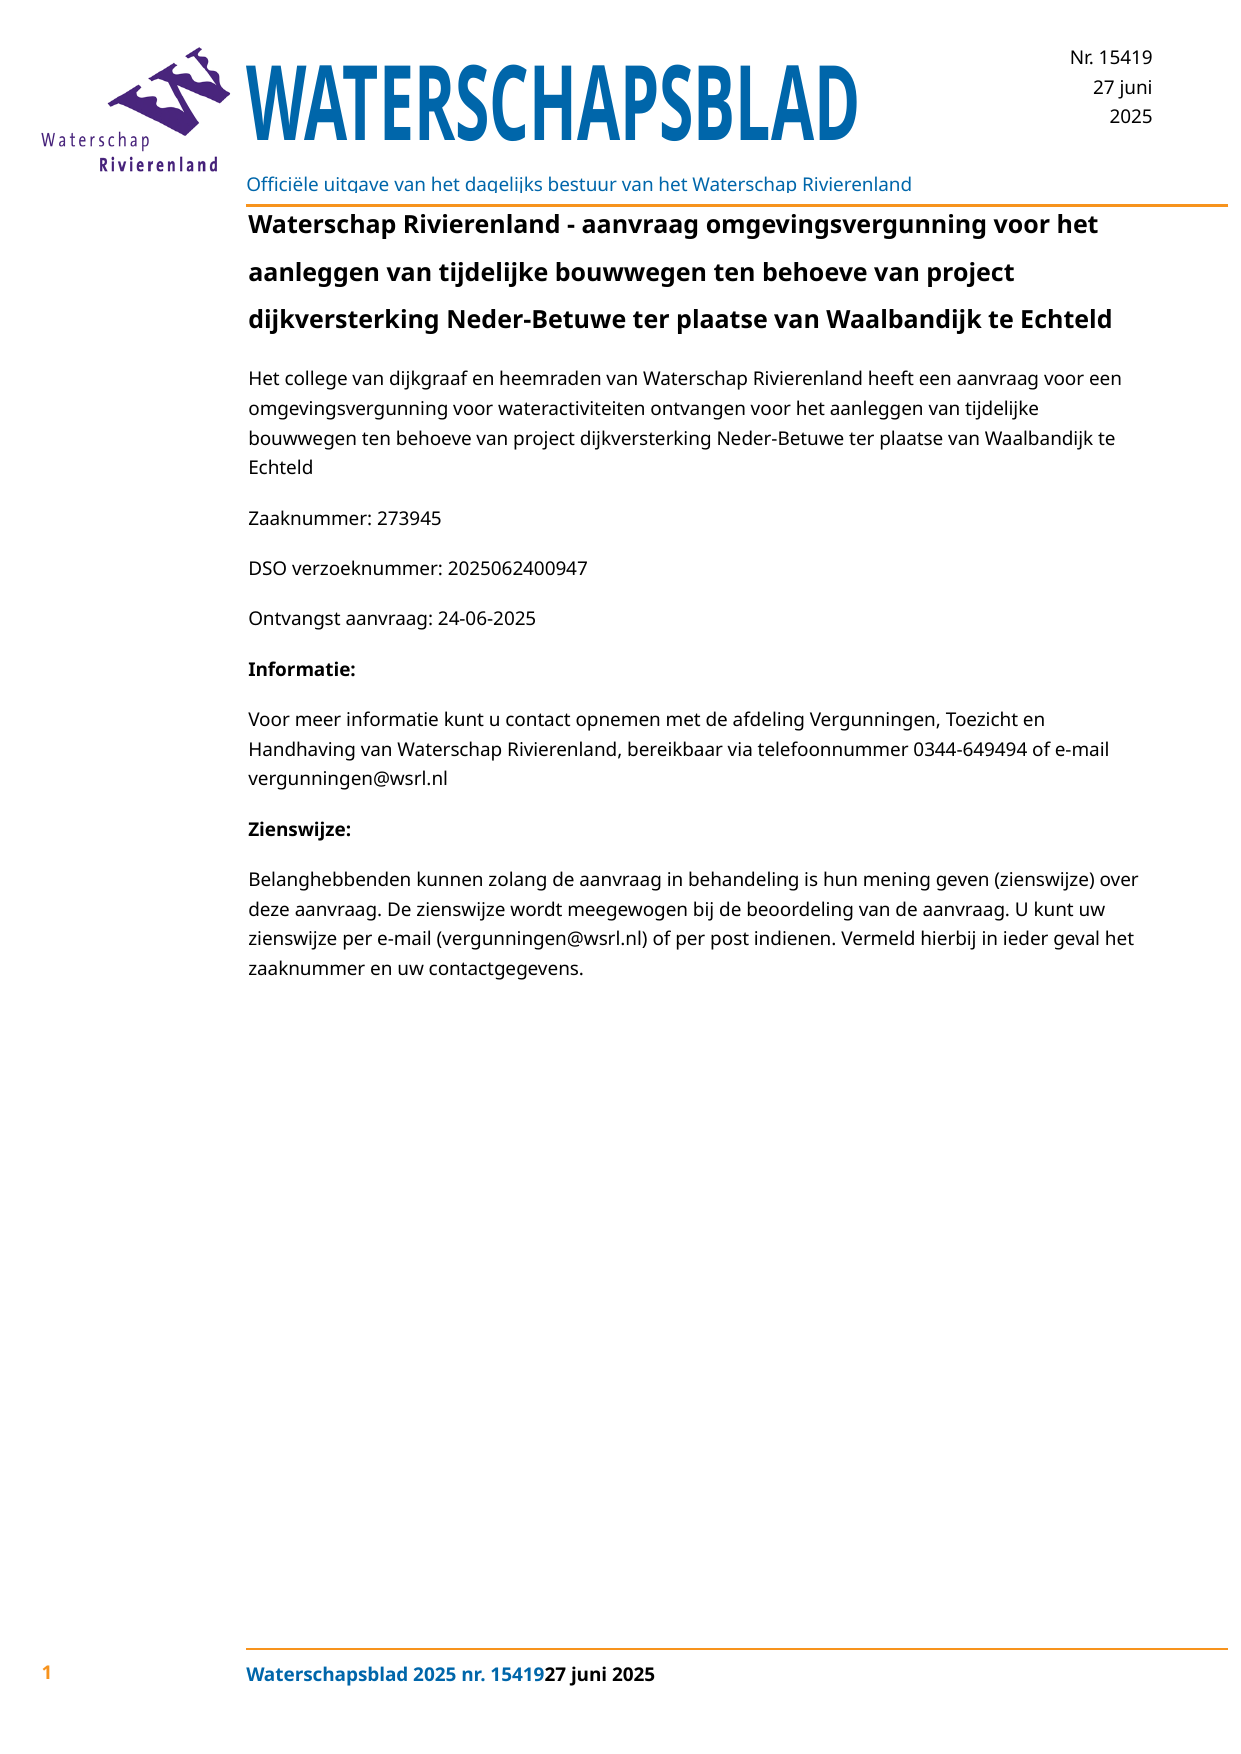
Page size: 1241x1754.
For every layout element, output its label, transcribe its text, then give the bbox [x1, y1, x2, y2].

text Waterschap Rivierenland - aanvraag omgevingsvergunning voor het aanleggen van tijdelijke bouwwegen ten behoeve van project dijkversterking Neder-Betuwe ter plaatse van Waalbandijk te Echteld [248, 207, 1152, 336]
text DSO verzoeknummer: 2025062400947 [248, 555, 1152, 581]
text Ontvangst aanvraag: 24-06-2025 [248, 606, 1152, 631]
picture [41, 47, 231, 172]
text Voor meer informatie kunt u contact opnemen met de afdeling Vergunningen, Toezicht en Handhaving van Waterschap Rivierenland, bereikbaar via telefoonnummer 0344-649494 of e-mail vergunningen@wsrl.nl [248, 706, 1152, 791]
text Belanghebbenden kunnen zolang de aanvraag in behandeling is hun mening geven (zienswijze) over deze aanvraag. De zienswijze wordt meegewogen bij de beoordeling van de aanvraag. U kunt uw zienswijze per e-mail (vergunningen@wsrl.nl) of per post indienen. Vermeld hierbij in ieder geval het zaaknummer en uw contactgegevens. [248, 866, 1152, 981]
text Zienswijze: [248, 816, 1152, 842]
text Zaaknummer: 273945 [248, 505, 1152, 530]
text Informatie: [248, 656, 1152, 682]
text Het college van dijkgraaf en heemraden van Waterschap Rivierenland heeft een aanvraag voor een omgevingsvergunning voor wateractiviteiten ontvangen voor het aanleggen van tijdelijke bouwwegen ten behoeve van project dijkversterking Neder-Betuwe ter plaatse van Waalbandijk te Echteld [248, 366, 1152, 480]
